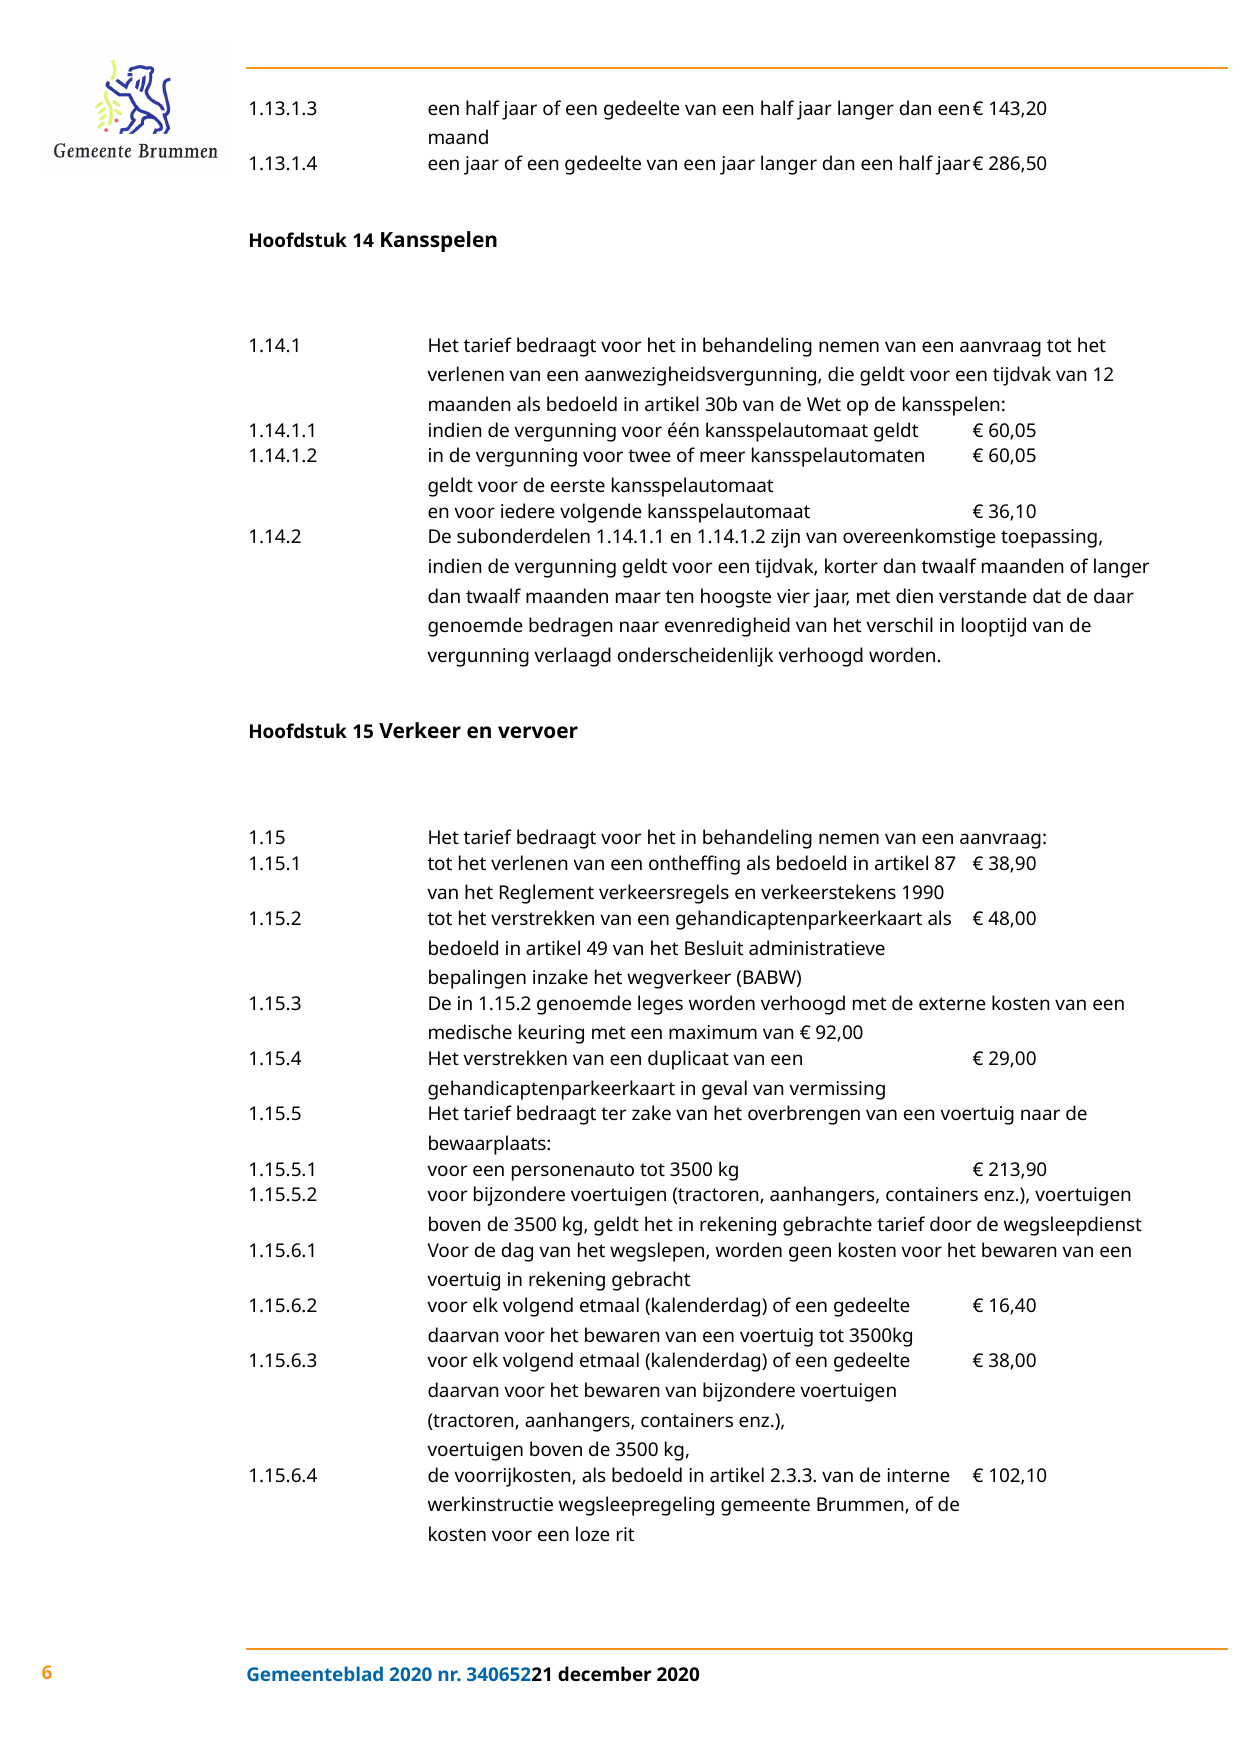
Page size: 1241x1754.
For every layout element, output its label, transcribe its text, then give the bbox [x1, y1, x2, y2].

table_cell 1.15.6.1 [248, 1237, 427, 1292]
table_cell € 286,50 [973, 150, 1152, 176]
table_cell 1.15.4 [248, 1045, 427, 1101]
table_cell 1.14.2 [248, 524, 427, 668]
table_cell De subonderdelen 1.14.1.1 en 1.14.1.2 zijn van overeenkomstige toepassing, indien de vergunning geldt voor een tijdvak, korter dan twaalf maanden of langer dan twaalf maanden maar ten hoogste vier jaar, met dien verstande dat de daar genoemde bedragen naar evenredigheid van het verschil in looptijd van de vergunning verlaagd onderscheidenlijk verhoogd worden. [427, 524, 1152, 668]
table_cell tot het verlenen van een ontheffing als bedoeld in artikel 87 van het Reglement verkeersregels en verkeerstekens 1990 [427, 850, 972, 905]
table_cell Voor de dag van het wegslepen, worden geen kosten voor het bewaren van een voertuig in rekening gebracht [427, 1237, 1152, 1292]
table_cell Het tarief bedraagt ter zake van het overbrengen van een voertuig naar de bewaarplaats: [427, 1101, 1152, 1156]
table_cell voor een personenauto tot 3500 kg [427, 1156, 972, 1182]
table_cell een half jaar of een gedeelte van een half jaar langer dan een maand [427, 95, 972, 150]
table_cell € 29,00 [973, 1045, 1152, 1101]
table_cell en voor iedere volgende kansspelautomaat [427, 498, 972, 524]
table_cell 1.15.5.1 [248, 1156, 427, 1182]
table_cell 1.15.5.2 [248, 1182, 427, 1237]
table_cell 1.14.1.1 [248, 417, 427, 443]
table_header 1.15 [248, 824, 427, 850]
table_cell 1.15.3 [248, 990, 427, 1045]
table_cell de voorrijkosten, als bedoeld in artikel 2.3.3. van de interne werkinstructie wegsleepregeling gemeente Brummen, of de kosten voor een loze rit [427, 1462, 972, 1547]
table_cell 1.13.1.4 [248, 150, 427, 176]
table_cell 1.14.1.2 [248, 443, 427, 498]
table_cell € 48,00 [973, 905, 1152, 990]
table_cell 1.15.2 [248, 905, 427, 990]
table_cell in de vergunning voor twee of meer kansspelautomaten geldt voor de eerste kansspelautomaat [427, 443, 972, 498]
table_cell 1.13.1.3 [248, 95, 427, 150]
table_cell € 60,05 [973, 443, 1152, 498]
table_cell voor elk volgend etmaal (kalenderdag) of een gedeelte daarvan voor het bewaren van bijzondere voertuigen (tractoren, aanhangers, containers enz.), voertuigen boven de 3500 kg, [427, 1348, 972, 1462]
table_cell € 102,10 [973, 1462, 1152, 1547]
table_cell voor elk volgend etmaal (kalenderdag) of een gedeelte daarvan voor het bewaren van een voertuig tot 3500kg [427, 1292, 972, 1348]
picture [41, 47, 231, 172]
table_cell € 60,05 [973, 417, 1152, 443]
table_cell € 143,20 [973, 95, 1152, 150]
table_cell indien de vergunning voor één kansspelautomaat geldt [427, 417, 972, 443]
table_cell De in 1.15.2 genoemde leges worden verhoogd met de externe kosten van een medische keuring met een maximum van € 92,00 [427, 990, 1152, 1045]
table_cell € 36,10 [973, 498, 1152, 524]
table_header 1.14.1 [248, 332, 427, 417]
table_cell Het verstrekken van een duplicaat van een gehandicaptenparkeerkaart in geval van vermissing [427, 1045, 972, 1101]
table_cell [248, 498, 427, 524]
table_cell € 38,00 [973, 1348, 1152, 1462]
table_header Het tarief bedraagt voor het in behandeling nemen van een aanvraag tot het verlenen van een aanwezigheidsvergunning, die geldt voor een tijdvak van 12 maanden als bedoeld in artikel 30b van de Wet op de kansspelen: [427, 332, 1152, 417]
table_cell € 16,40 [973, 1292, 1152, 1348]
table_cell voor bijzondere voertuigen (tractoren, aanhangers, containers enz.), voertuigen boven de 3500 kg, geldt het in rekening gebrachte tarief door de wegsleepdienst [427, 1182, 1152, 1237]
table_cell 1.15.6.4 [248, 1462, 427, 1547]
table_cell 1.15.6.3 [248, 1348, 427, 1462]
table_cell tot het verstrekken van een gehandicaptenparkeerkaart als bedoeld in artikel 49 van het Besluit administratieve bepalingen inzake het wegverkeer (BABW) [427, 905, 972, 990]
table_header Het tarief bedraagt voor het in behandeling nemen van een aanvraag: [427, 824, 1152, 850]
table_cell € 213,90 [973, 1156, 1152, 1182]
text Hoofdstuk 14 Kansspelen [248, 225, 1152, 253]
table_cell 1.15.5 [248, 1101, 427, 1156]
table_cell een jaar of een gedeelte van een jaar langer dan een half jaar [427, 150, 972, 176]
table_cell 1.15.1 [248, 850, 427, 905]
text Hoofdstuk 15 Verkeer en vervoer [248, 717, 1152, 745]
table_cell € 38,90 [973, 850, 1152, 905]
table_cell 1.15.6.2 [248, 1292, 427, 1348]
